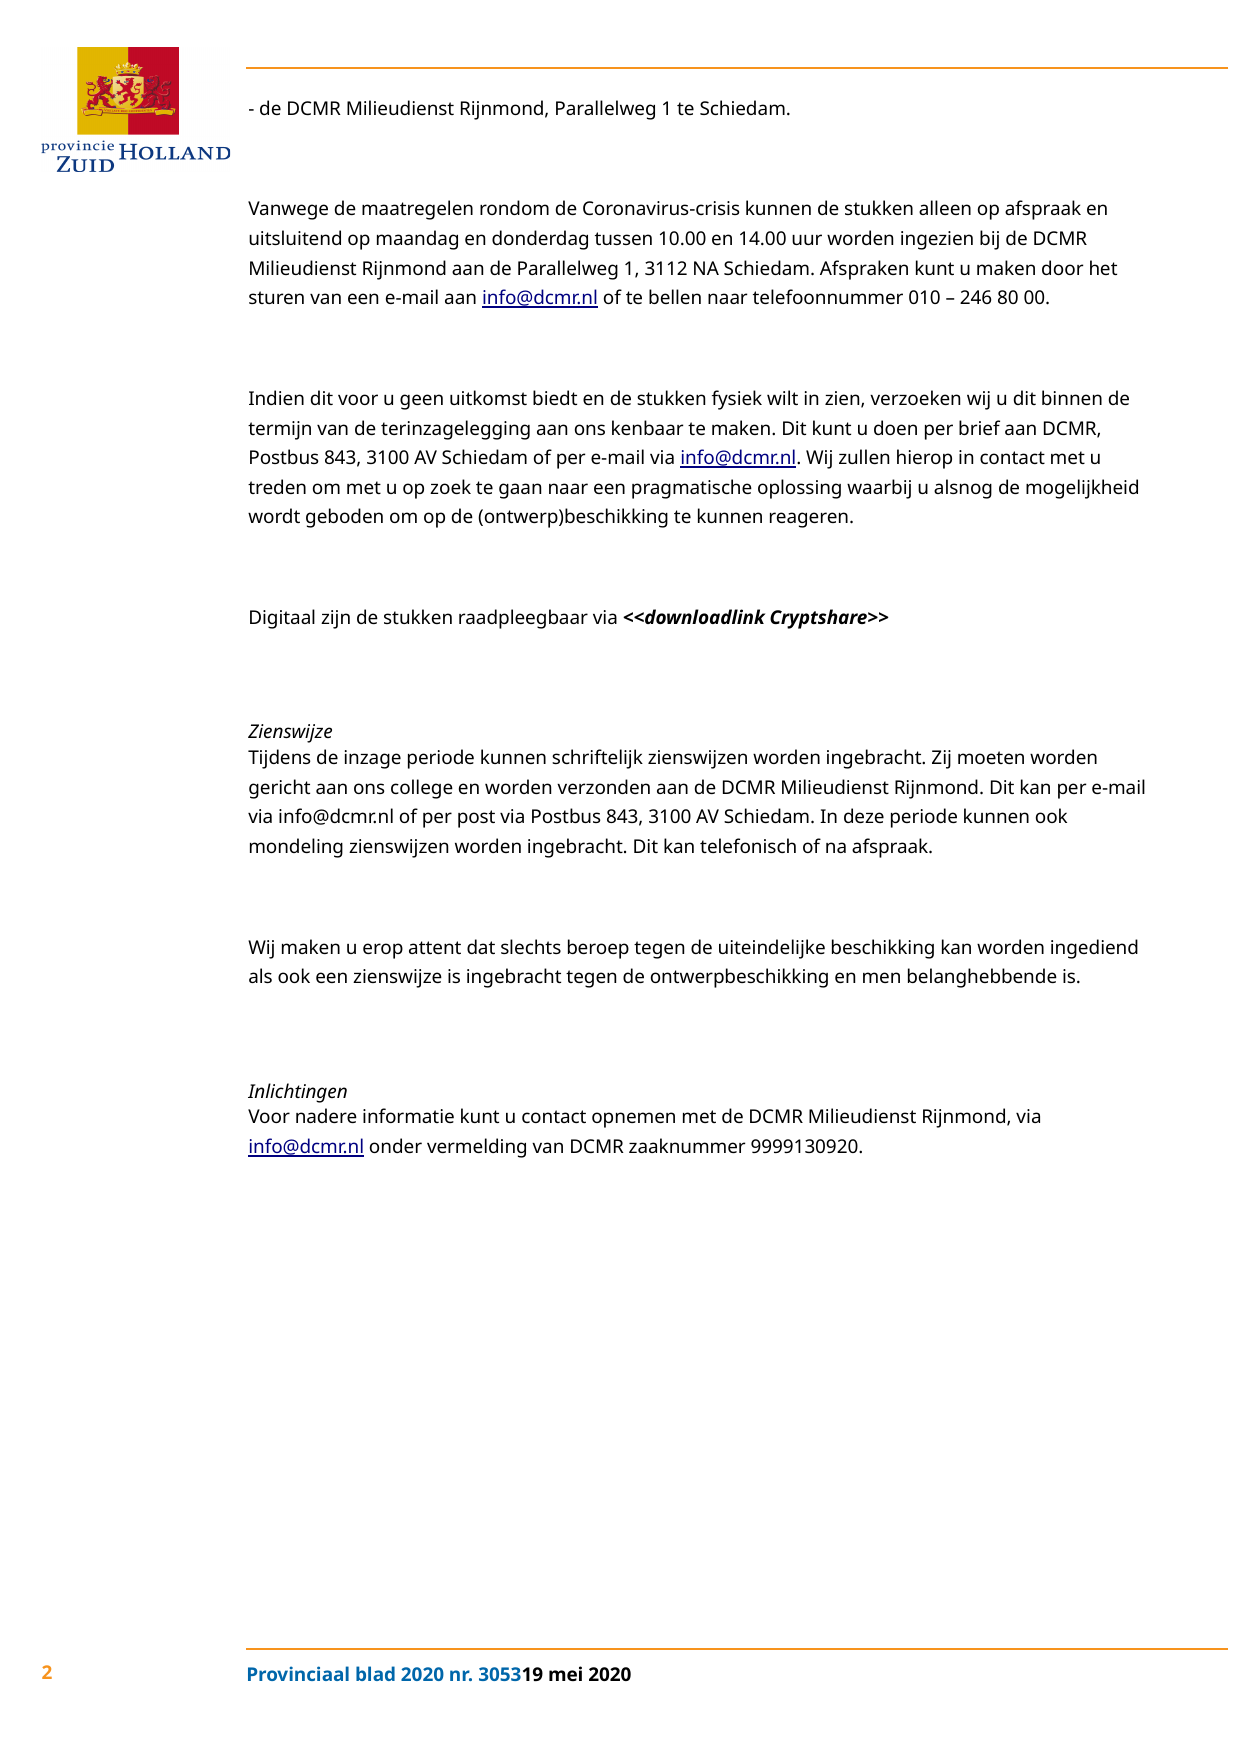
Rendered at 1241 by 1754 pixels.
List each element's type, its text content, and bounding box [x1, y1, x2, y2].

text Indien dit voor u geen uitkomst biedt en de stukken fysiek wilt in zien, verzoeken wij u dit binnen de termijn van de terinzagelegging aan ons kenbaar te maken. Dit kunt u doen per brief aan DCMR, Postbus 843, 3100 AV Schiedam of per e-mail via info@dcmr.nl. Wij zullen hierop in contact met u treden om met u op zoek te gaan naar een pragmatische oplossing waarbij u alsnog de mogelijkheid wordt geboden om op de (ontwerp)beschikking te kunnen reageren. [248, 385, 1152, 529]
text Tijdens de inzage periode kunnen schriftelijk zienswijzen worden ingebracht. Zij moeten worden gericht aan ons college en worden verzonden aan de DCMR Milieudienst Rijnmond. Dit kan per e-mail via info@dcmr.nl of per post via Postbus 843, 3100 AV Schiedam. In deze periode kunnen ook mondeling zienswijzen worden ingebracht. Dit kan telefonisch of na afspraak. [248, 744, 1152, 859]
picture [41, 47, 231, 172]
text Zienswijze [248, 719, 1152, 744]
text - de DCMR Milieudienst Rijnmond, Parallelweg 1 te Schiedam. [248, 95, 1152, 121]
text Wij maken u erop attent dat slechts beroep tegen de uiteindelijke beschikking kan worden ingediend als ook een zienswijze is ingebracht tegen de ontwerpbeschikking en men belanghebbende is. [248, 934, 1152, 989]
text Vanwege de maatregelen rondom de Coronavirus-crisis kunnen de stukken alleen op afspraak en uitsluitend op maandag en donderdag tussen 10.00 en 14.00 uur worden ingezien bij de DCMR Milieudienst Rijnmond aan de Parallelweg 1, 3112 NA Schiedam. Afspraken kunt u maken door het sturen van een e-mail aan info@dcmr.nl of te bellen naar telefoonnummer 010 – 246 80 00. [248, 196, 1152, 310]
text Inlichtingen [248, 1078, 1152, 1104]
text Voor nadere informatie kunt u contact opnemen met de DCMR Milieudienst Rijnmond, via info@dcmr.nl onder vermelding van DCMR zaaknummer 9999130920. [248, 1104, 1152, 1159]
text Digitaal zijn de stukken raadpleegbaar via <<downloadlink Cryptshare>> [248, 604, 1152, 630]
